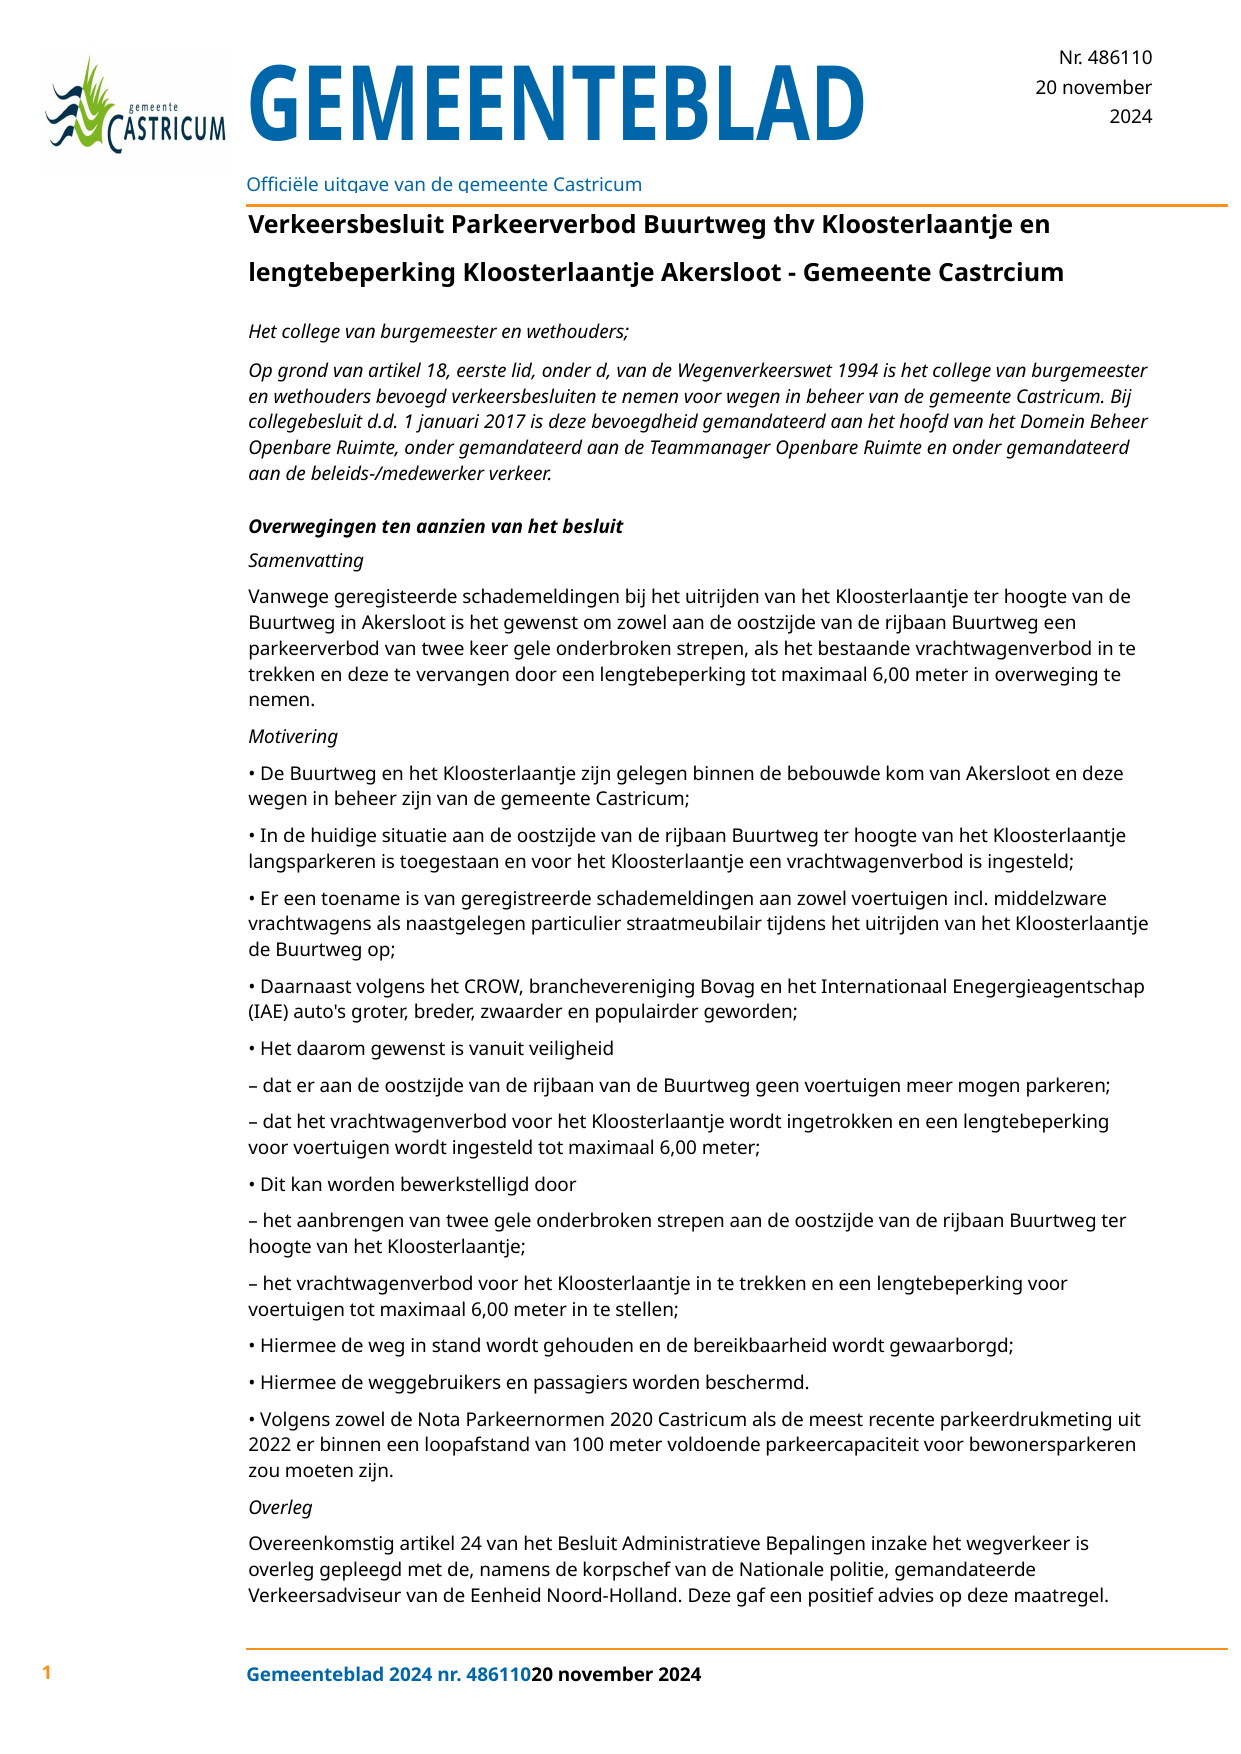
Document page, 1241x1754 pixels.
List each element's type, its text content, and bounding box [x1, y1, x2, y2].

text Op grond van artikel 18, eerste lid, onder d, van de Wegenverkeerswet 1994 is het college van burgemeester en wethouders bevoegd verkeersbesluiten te nemen voor wegen in beheer van de gemeente Castricum. Bij collegebesluit d.d. 1 januari 2017 is deze bevoegdheid gemandateerd aan het hoofd van het Domein Beheer Openbare Ruimte, onder gemandateerd aan de Teammanager Openbare Ruimte en onder gemandateerd aan de beleids-/medewerker verkeer. [248, 357, 1152, 486]
text Overeenkomstig artikel 24 van het Besluit Administratieve Bepalingen inzake het wegverkeer is overleg gepleegd met de, namens de korpschef van de Nationale politie, gemandateerde Verkeersadviseur van de Eenheid Noord-Holland. Deze gaf een positief advies op deze maatregel. [248, 1531, 1152, 1608]
text – dat het vrachtwagenverbod voor het Kloosterlaantje wordt ingetrokken en een lengtebeperking voor voertuigen wordt ingesteld tot maximaal 6,00 meter; [248, 1108, 1152, 1160]
text Overwegingen ten aanzien van het besluit [248, 513, 1152, 539]
text – dat er aan de oostzijde van de rijbaan van de Buurtweg geen voertuigen meer mogen parkeren; [248, 1072, 1152, 1098]
text Motivering [248, 723, 1152, 749]
text • In de huidige situatie aan de oostzijde van de rijbaan Buurtweg ter hoogte van het Kloosterlaantje langsparkeren is toegestaan en voor het Kloosterlaantje een vrachtwagenverbod is ingesteld; [248, 822, 1152, 874]
text – het aanbrengen van twee gele onderbroken strepen aan de oostzijde van de rijbaan Buurtweg ter hoogte van het Kloosterlaantje; [248, 1208, 1152, 1259]
text Samenvatting [248, 547, 1152, 573]
text • Hiermee de weg in stand wordt gehouden en de bereikbaarheid wordt gewaarborgd; [248, 1332, 1152, 1358]
picture [41, 47, 231, 172]
text • Dit kan worden bewerkstelligd door [248, 1171, 1152, 1197]
text Overleg [248, 1494, 1152, 1519]
text Vanwege geregisteerde schademeldingen bij het uitrijden van het Kloosterlaantje ter hoogte van de Buurtweg in Akersloot is het gewenst om zowel aan de oostzijde van de rijbaan Buurtweg een parkeerverbod van twee keer gele onderbroken strepen, als het bestaande vrachtwagenverbod in te trekken en deze te vervangen door een lengtebeperking tot maximaal 6,00 meter in overweging te nemen. [248, 584, 1152, 712]
text • Het daarom gewenst is vanuit veiligheid [248, 1035, 1152, 1061]
text Verkeersbesluit Parkeerverbod Buurtweg thv Kloosterlaantje en lengtebeperking Kloosterlaantje Akersloot - Gemeente Castrcium [248, 207, 1152, 288]
text • Er een toename is van geregistreerde schademeldingen aan zowel voertuigen incl. middelzware vrachtwagens als naastgelegen particulier straatmeubilair tijdens het uitrijden van het Kloosterlaantje de Buurtweg op; [248, 885, 1152, 962]
text • Volgens zowel de Nota Parkeernormen 2020 Castricum als de meest recente parkeerdrukmeting uit 2022 er binnen een loopafstand van 100 meter voldoende parkeercapaciteit voor bewonersparkeren zou moeten zijn. [248, 1406, 1152, 1483]
text – het vrachtwagenverbod voor het Kloosterlaantje in te trekken en een lengtebeperking voor voertuigen tot maximaal 6,00 meter in te stellen; [248, 1270, 1152, 1321]
text • De Buurtweg en het Kloosterlaantje zijn gelegen binnen de bebouwde kom van Akersloot en deze wegen in beheer zijn van de gemeente Castricum; [248, 760, 1152, 811]
text • Hiermee de weggebruikers en passagiers worden beschermd. [248, 1369, 1152, 1395]
text • Daarnaast volgens het CROW, branchevereniging Bovag en het Internationaal Enegergieagentschap (IAE) auto's groter, breder, zwaarder en populairder geworden; [248, 973, 1152, 1024]
text Het college van burgemeester en wethouders; [248, 318, 1152, 344]
